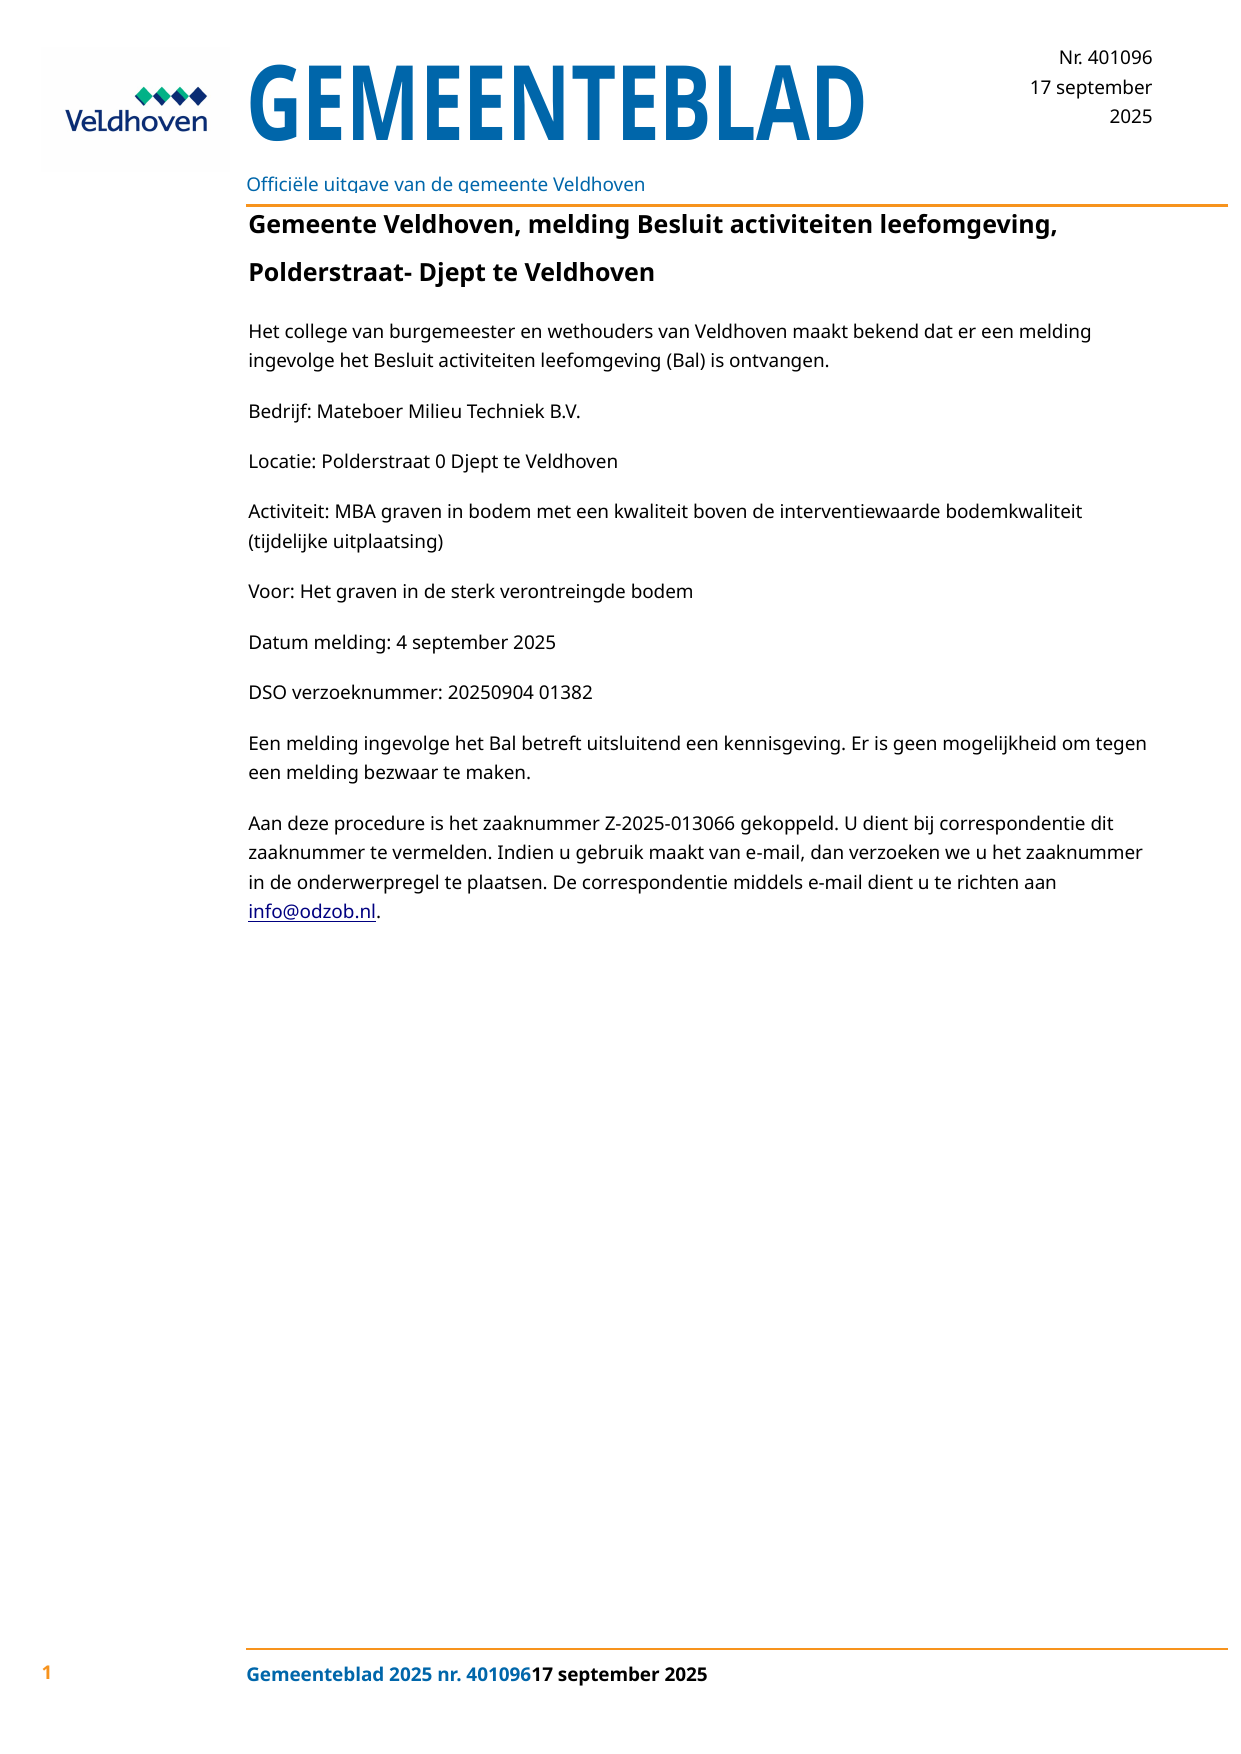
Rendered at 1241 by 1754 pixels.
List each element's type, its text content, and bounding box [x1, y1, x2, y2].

text Voor: Het graven in de sterk verontreingde bodem [248, 579, 1152, 604]
text Activiteit: MBA graven in bodem met een kwaliteit boven de interventiewaarde bodemkwaliteit (tijdelijke uitplaatsing) [248, 499, 1152, 554]
text Aan deze procedure is het zaaknummer Z-2025-013066 gekoppeld. U dient bij correspondentie dit zaaknummer te vermelden. Indien u gebruik maakt van e-mail, dan verzoeken we u het zaaknummer in de onderwerpregel te plaatsen. De correspondentie middels e-mail dient u te richten aan info@odzob.nl. [248, 810, 1152, 924]
text Datum melding: 4 september 2025 [248, 629, 1152, 655]
text Gemeente Veldhoven, melding Besluit activiteiten leefomgeving, Polderstraat- Djept te Veldhoven [248, 207, 1152, 288]
text Het college van burgemeester en wethouders van Veldhoven maakt bekend dat er een melding ingevolge het Besluit activiteiten leefomgeving (Bal) is ontvangen. [248, 318, 1152, 373]
picture [41, 47, 231, 172]
text Bedrijf: Mateboer Milieu Techniek B.V. [248, 398, 1152, 424]
text Een melding ingevolge het Bal betreft uitsluitend een kennisgeving. Er is geen mogelijkheid om tegen een melding bezwaar te maken. [248, 730, 1152, 785]
text DSO verzoeknummer: 20250904 01382 [248, 679, 1152, 705]
text Locatie: Polderstraat 0 Djept te Veldhoven [248, 448, 1152, 474]
